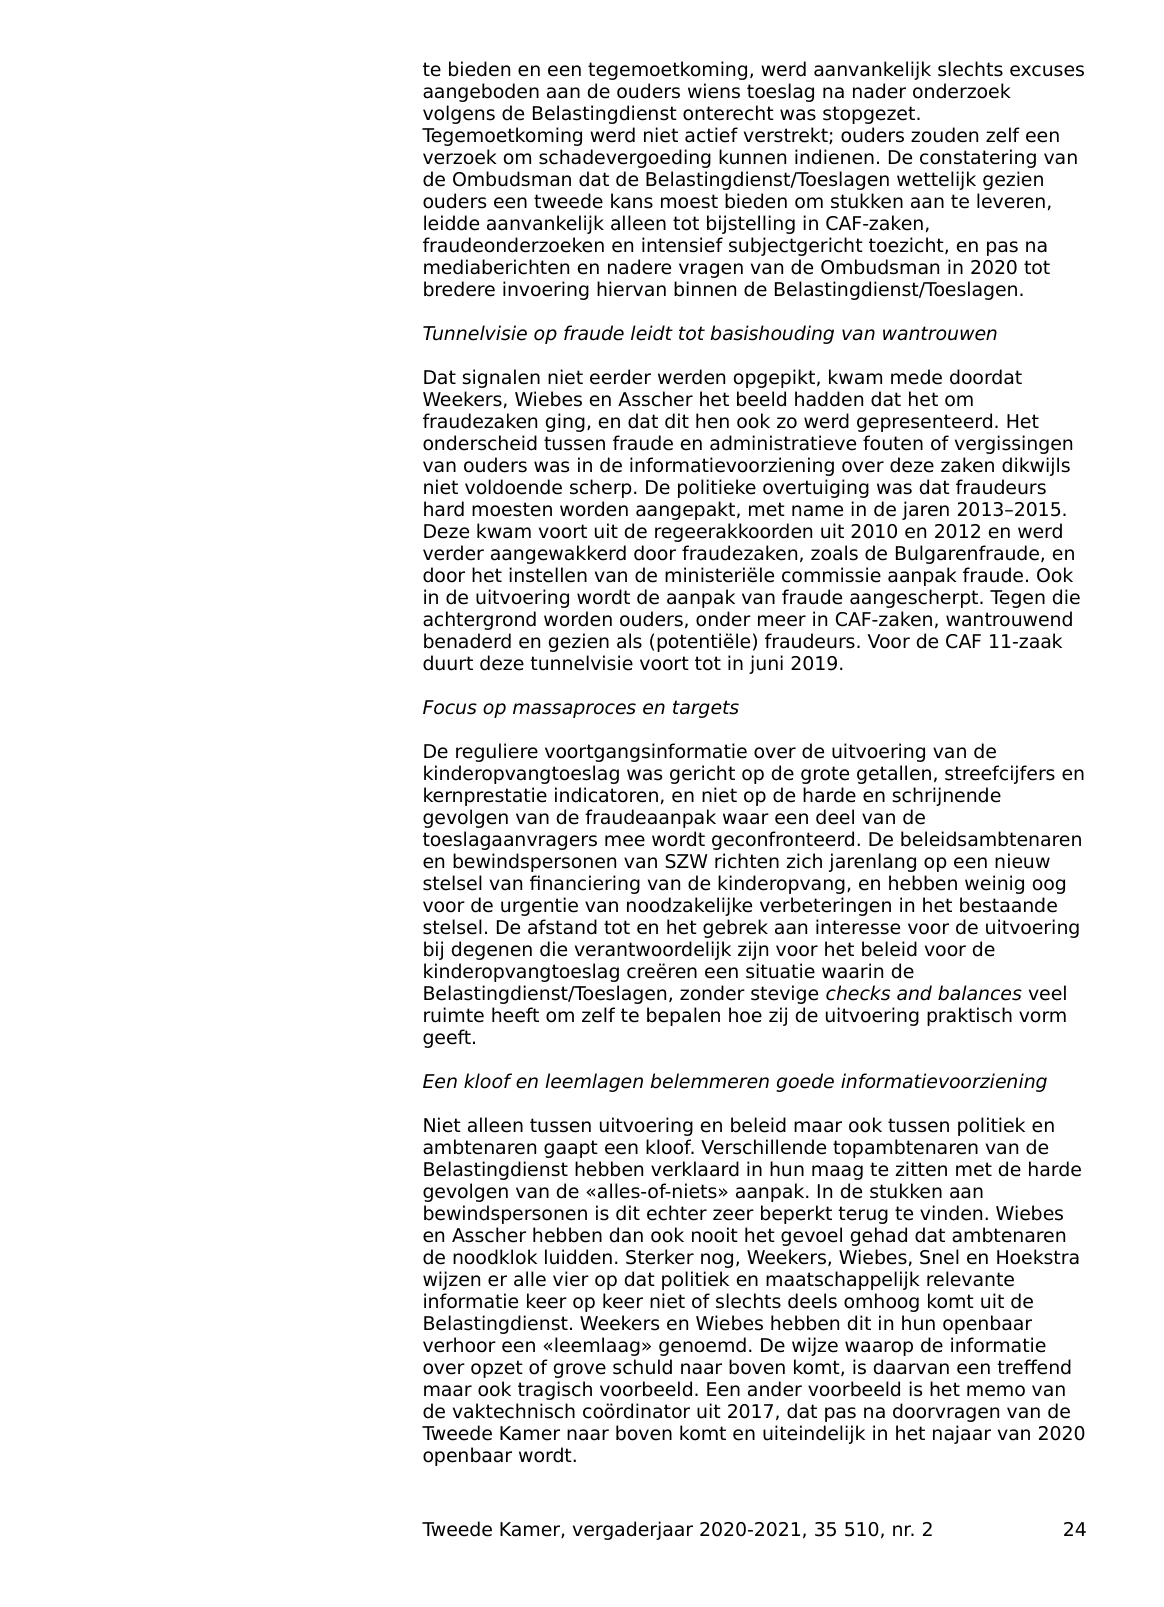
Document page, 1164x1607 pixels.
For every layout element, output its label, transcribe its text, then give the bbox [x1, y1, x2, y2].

text te bieden en een tegemoetkoming, werd aanvankelijk slechts excuses aangeboden aan de ouders wiens toeslag na nader onderzoek volgens de Belastingdienst onterecht was stopgezet. Tegemoetkoming werd niet actief verstrekt; ouders zouden zelf een verzoek om schadevergoeding kunnen indienen. De constatering van de Ombudsman dat de Belastingdienst/Toeslagen wettelijk gezien ouders een tweede kans moest bieden om stukken aan te leveren, leidde aanvankelijk alleen tot bijstelling in CAF-zaken, fraudeonderzoeken en intensief subjectgericht toezicht, en pas na mediaberichten en nadere vragen van de Ombudsman in 2020 tot bredere invoering hiervan binnen de Belastingdienst/Toeslagen. [422, 59, 1087, 301]
subtitle Focus op massaproces en targets [422, 697, 1087, 719]
subtitle Een kloof en leemlagen belemmeren goede informatievoorziening [422, 1071, 1087, 1093]
text De reguliere voortgangsinformatie over de uitvoering van de kinderopvangtoeslag was gericht op de grote getallen, streefcijfers en kernprestatie indicatoren, en niet op de harde en schrijnende gevolgen van de fraudeaanpak waar een deel van de toeslagaanvragers mee wordt geconfronteerd. De beleidsambtenaren en bewindspersonen van SZW richten zich jarenlang op een nieuw stelsel van financiering van de kinderopvang, en hebben weinig oog voor de urgentie van noodzakelijke verbeteringen in het bestaande stelsel. De afstand tot en het gebrek aan interesse voor de uitvoering bij degenen die verantwoordelijk zijn voor het beleid voor de kinderopvangtoeslag creëren een situatie waarin de Belastingdienst/Toeslagen, zonder stevige checks and balances veel ruimte heeft om zelf te bepalen hoe zij de uitvoering praktisch vorm geeft. [422, 741, 1087, 1049]
text Dat signalen niet eerder werden opgepikt, kwam mede doordat Weekers, Wiebes en Asscher het beeld hadden dat het om fraudezaken ging, en dat dit hen ook zo werd gepresenteerd. Het onderscheid tussen fraude en administratieve fouten of vergissingen van ouders was in de informatievoorziening over deze zaken dikwijls niet voldoende scherp. De politieke overtuiging was dat fraudeurs hard moesten worden aangepakt, met name in de jaren 2013–2015. Deze kwam voort uit de regeerakkoorden uit 2010 en 2012 en werd verder aangewakkerd door fraudezaken, zoals de Bulgarenfraude, en door het instellen van de ministeriële commissie aanpak fraude. Ook in de uitvoering wordt de aanpak van fraude aangescherpt. Tegen die achtergrond worden ouders, onder meer in CAF-zaken, wantrouwend benaderd en gezien als (potentiële) fraudeurs. Voor de CAF 11-zaak duurt deze tunnelvisie voort tot in juni 2019. [422, 367, 1087, 675]
text Niet alleen tussen uitvoering en beleid maar ook tussen politiek en ambtenaren gaapt een kloof. Verschillende topambtenaren van de Belastingdienst hebben verklaard in hun maag te zitten met de harde gevolgen van de «alles-of-niets» aanpak. In de stukken aan bewindspersonen is dit echter zeer beperkt terug te vinden. Wiebes en Asscher hebben dan ook nooit het gevoel gehad dat ambtenaren de noodklok luidden. Sterker nog, Weekers, Wiebes, Snel en Hoekstra wijzen er alle vier op dat politiek en maatschappelijk relevante informatie keer op keer niet of slechts deels omhoog komt uit de Belastingdienst. Weekers en Wiebes hebben dit in hun openbaar verhoor een «leemlaag» genoemd. De wijze waarop de informatie over opzet of grove schuld naar boven komt, is daarvan een treffend maar ook tragisch voorbeeld. Een ander voorbeeld is het memo van de vaktechnisch coördinator uit 2017, dat pas na doorvragen van de Tweede Kamer naar boven komt en uiteindelijk in het najaar van 2020 openbaar wordt. [422, 1115, 1087, 1467]
subtitle Tunnelvisie op fraude leidt tot basishouding van wantrouwen [422, 323, 1087, 345]
